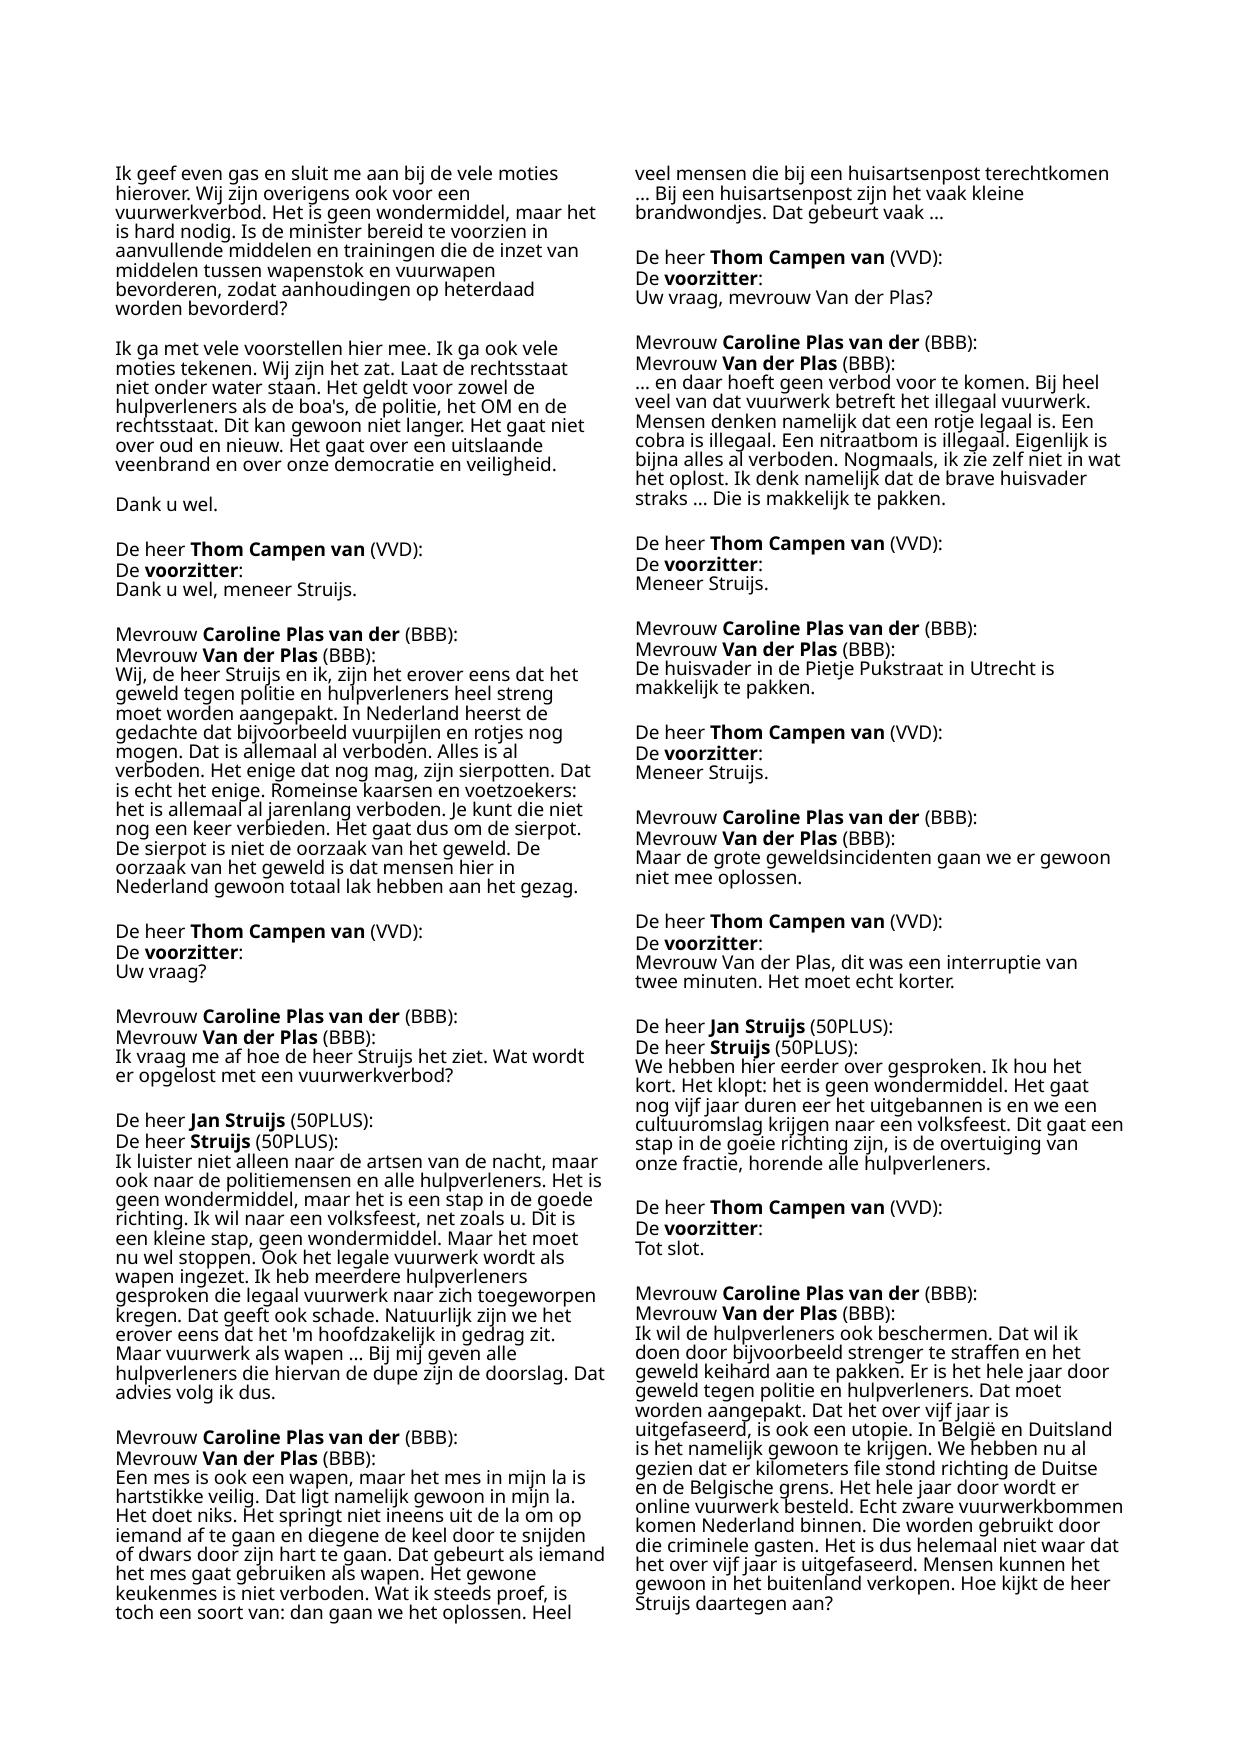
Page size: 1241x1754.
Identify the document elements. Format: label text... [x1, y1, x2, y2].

text De heer Jan Struijs (50PLUS): [115, 1108, 605, 1133]
text Ik ga met vele voorstellen hier mee. Ik ga ook vele moties tekenen. Wij zijn het zat. Laat de rechtsstaat niet onder water staan. Het geldt voor zowel de hulpverleners als de boa's, de politie, het OM en de rechtsstaat. Dit kan gewoon niet langer. Het gaat niet over oud en nieuw. Het gaat over een uitslaande veenbrand en over onze democratie en veiligheid. [115, 340, 605, 475]
text De voorzitter: [635, 1220, 1125, 1239]
text Mevrouw Van der Plas, dit was een interruptie van twee minuten. Het moet echt korter. [635, 954, 1125, 992]
text Mevrouw Van der Plas (BBB): [635, 355, 1125, 374]
text De voorzitter: [635, 556, 1125, 575]
text Tot slot. [635, 1239, 1125, 1259]
text Mevrouw Van der Plas (BBB): [115, 1450, 605, 1469]
text Maar de grote geweldsincidenten gaan we er gewoon niet mee oplossen. [635, 849, 1125, 888]
text De heer Thom Campen van (VVD): [635, 244, 1125, 270]
text De huisvader in de Pietje Pukstraat in Utrecht is makkelijk te pakken. [635, 660, 1125, 698]
text De voorzitter: [635, 745, 1125, 764]
text De heer Struijs (50PLUS): [115, 1133, 605, 1153]
text De heer Thom Campen van (VVD): [635, 1194, 1125, 1220]
text De heer Struijs (50PLUS): [635, 1039, 1125, 1058]
text Ik luister niet alleen naar de artsen van de nacht, maar ook naar de politiemensen en alle hulpverleners. Het is geen wondermiddel, maar het is een stap in de goede richting. Ik wil naar een volksfeest, net zoals u. Dit is een kleine stap, geen wondermiddel. Maar het moet nu wel stoppen. Ook het legale vuurwerk wordt als wapen ingezet. Ik heb meerdere hulpverleners gesproken die legaal vuurwerk naar zich toegeworpen kregen. Dat geeft ook schade. Natuurlijk zijn we het erover eens dat het 'm hoofdzakelijk in gedrag zit. Maar vuurwerk als wapen … Bij mij geven alle hulpverleners die hiervan de dupe zijn de doorslag. Dat advies volg ik dus. [115, 1153, 605, 1403]
text De heer Thom Campen van (VVD): [635, 719, 1125, 745]
text veel mensen die bij een huisartsenpost terechtkomen … Bij een huisartsenpost zijn het vaak kleine brandwondjes. Dat gebeurt vaak … [635, 165, 1125, 223]
text Uw vraag, mevrouw Van der Plas? [635, 289, 1125, 308]
text Mevrouw Caroline Plas van der (BBB): [635, 804, 1125, 830]
text De heer Thom Campen van (VVD): [635, 530, 1125, 556]
text Ik wil de hulpverleners ook beschermen. Dat wil ik doen door bijvoorbeeld strenger te straffen en het geweld keihard aan te pakken. Er is het hele jaar door geweld tegen politie en hulpverleners. Dat moet worden aangepakt. Dat het over vijf jaar is uitgefaseerd, is ook een utopie. In België en Duitsland is het namelijk gewoon te krijgen. We hebben nu al gezien dat er kilometers file stond richting de Duitse en de Belgische grens. Het hele jaar door wordt er online vuurwerk besteld. Echt zware vuurwerkbommen komen Nederland binnen. Die worden gebruikt door die criminele gasten. Het is dus helemaal niet waar dat het over vijf jaar is uitgefaseerd. Mensen kunnen het gewoon in het buitenland verkopen. Hoe kijkt de heer Struijs daartegen aan? [635, 1325, 1125, 1614]
text De voorzitter: [635, 934, 1125, 954]
text Mevrouw Van der Plas (BBB): [115, 647, 605, 666]
text Mevrouw Caroline Plas van der (BBB): [115, 1424, 605, 1450]
text Ik vraag me af hoe de heer Struijs het ziet. Wat wordt er opgelost met een vuurwerkverbod? [115, 1048, 605, 1087]
text De heer Thom Campen van (VVD): [115, 536, 605, 562]
text Wij, de heer Struijs en ik, zijn het erover eens dat het geweld tegen politie en hulpverleners heel streng moet worden aangepakt. In Nederland heerst de gedachte dat bijvoorbeeld vuurpijlen en rotjes nog mogen. Dat is allemaal al verboden. Alles is al verboden. Het enige dat nog mag, zijn sierpotten. Dat is echt het enige. Romeinse kaarsen en voetzoekers: het is allemaal al jarenlang verboden. Je kunt die niet nog een keer verbieden. Het gaat dus om de sierpot. De sierpot is niet de oorzaak van het geweld. De oorzaak van het geweld is dat mensen hier in Nederland gewoon totaal lak hebben aan het gezag. [115, 666, 605, 897]
text Mevrouw Caroline Plas van der (BBB): [115, 621, 605, 647]
text Mevrouw Van der Plas (BBB): [115, 1029, 605, 1048]
text Mevrouw Caroline Plas van der (BBB): [635, 1280, 1125, 1305]
text Dank u wel, meneer Struijs. [115, 581, 605, 600]
text De voorzitter: [115, 944, 605, 963]
text Mevrouw Caroline Plas van der (BBB): [115, 1003, 605, 1029]
text Mevrouw Van der Plas (BBB): [635, 1305, 1125, 1325]
text Meneer Struijs. [635, 764, 1125, 783]
text De voorzitter: [115, 562, 605, 581]
text De voorzitter: [635, 270, 1125, 289]
text De heer Jan Struijs (50PLUS): [635, 1013, 1125, 1039]
text Mevrouw Van der Plas (BBB): [635, 641, 1125, 660]
text Een mes is ook een wapen, maar het mes in mijn la is hartstikke veilig. Dat ligt namelijk gewoon in mijn la. Het doet niks. Het springt niet ineens uit de la om op iemand af te gaan en diegene de keel door te snijden of dwars door zijn hart te gaan. Dat gebeurt als iemand het mes gaat gebruiken als wapen. Het gewone keukenmes is niet verboden. Wat ik steeds proef, is toch een soort van: dan gaan we het oplossen. Heel [115, 1469, 605, 1623]
text Mevrouw Van der Plas (BBB): [635, 830, 1125, 849]
text De heer Thom Campen van (VVD): [635, 909, 1125, 934]
text Ik geef even gas en sluit me aan bij de vele moties hierover. Wij zijn overigens ook voor een vuurwerkverbod. Het is geen wondermiddel, maar het is hard nodig. Is de minister bereid te voorzien in aanvullende middelen en trainingen die de inzet van middelen tussen wapenstok en vuurwapen bevorderen, zodat aanhoudingen op heterdaad worden bevorderd? [115, 165, 605, 319]
text Meneer Struijs. [635, 575, 1125, 594]
text We hebben hier eerder over gesproken. Ik hou het kort. Het klopt: het is geen wondermiddel. Het gaat nog vijf jaar duren eer het uitgebannen is en we een cultuuromslag krijgen naar een volksfeest. Dit gaat een stap in de goeie richting zijn, is de overtuiging van onze fractie, horende alle hulpverleners. [635, 1058, 1125, 1174]
text … en daar hoeft geen verbod voor te komen. Bij heel veel van dat vuurwerk betreft het illegaal vuurwerk. Mensen denken namelijk dat een rotje legaal is. Een cobra is illegaal. Een nitraatbom is illegaal. Eigenlijk is bijna alles al verboden. Nogmaals, ik zie zelf niet in wat het oplost. Ik denk namelijk dat de brave huisvader straks … Die is makkelijk te pakken. [635, 374, 1125, 509]
text Mevrouw Caroline Plas van der (BBB): [635, 615, 1125, 641]
text De heer Thom Campen van (VVD): [115, 918, 605, 944]
text Dank u wel. [115, 496, 605, 515]
text Mevrouw Caroline Plas van der (BBB): [635, 329, 1125, 355]
text Uw vraag? [115, 963, 605, 982]
